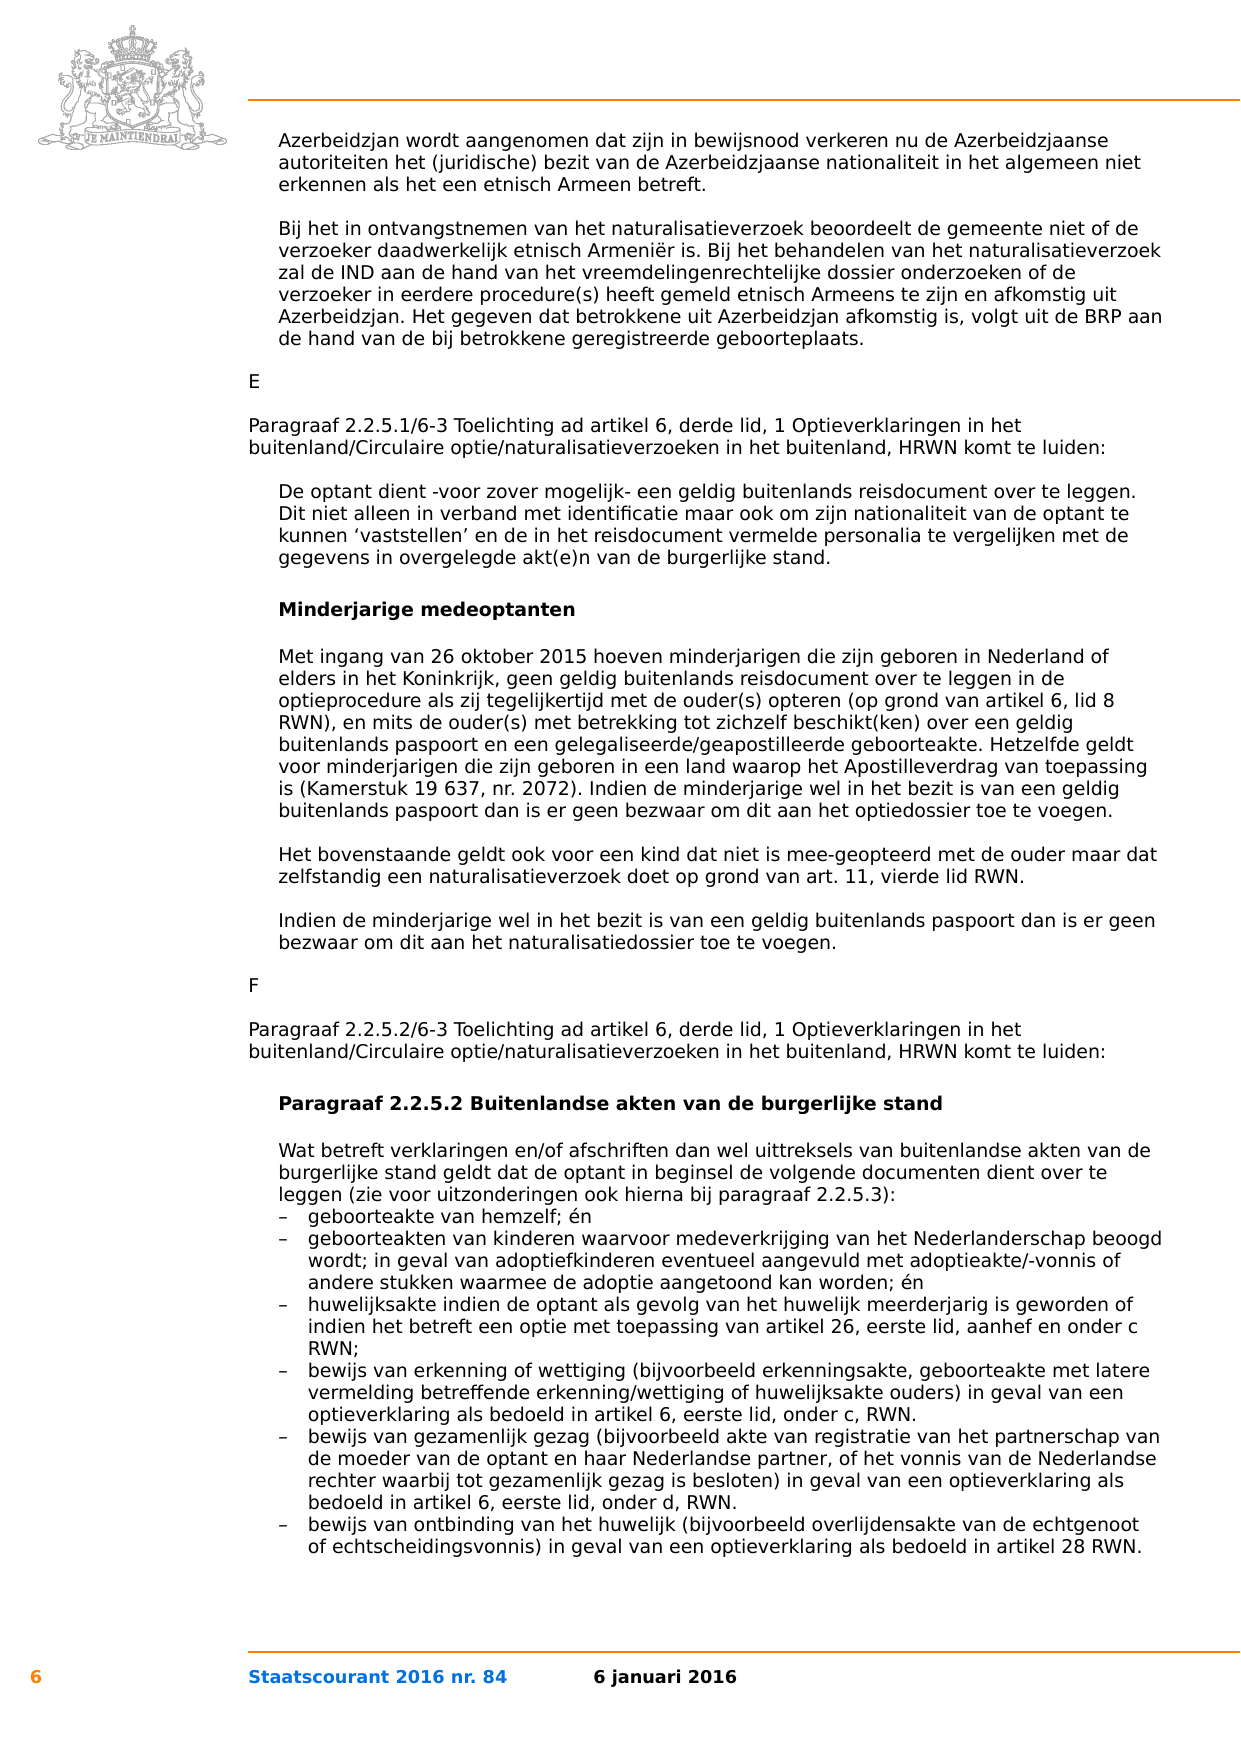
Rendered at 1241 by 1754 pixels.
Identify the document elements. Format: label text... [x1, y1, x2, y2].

text F [248, 975, 1163, 997]
picture [38, 25, 227, 150]
text E [248, 371, 1163, 393]
text Bij het in ontvangstnemen van het naturalisatieverzoek beoordeelt de gemeente niet of de verzoeker daadwerkelijk etnisch Armeniër is. Bij het behandelen van het naturalisatieverzoek zal de IND aan de hand van het vreemdelingenrechtelijke dossier onderzoeken of de verzoeker in eerdere procedure(s) heeft gemeld etnisch Armeens te zijn en afkomstig uit Azerbeidzjan. Het gegeven dat betrokkene uit Azerbeidzjan afkomstig is, volgt uit de BRP aan de hand van de bij betrokkene geregistreerde geboorteplaats. [278, 218, 1163, 349]
subtitle Paragraaf 2.2.5.2 Buitenlandse akten van de burgerlijke stand [278, 1093, 1163, 1115]
text – geboorteakte van hemzelf; én [278, 1206, 1163, 1228]
text – bewijs van ontbinding van het huwelijk (bijvoorbeeld overlijdensakte van de echtgenoot of echtscheidingsvonnis) in geval van een optieverklaring als bedoeld in artikel 28 RWN. [278, 1514, 1163, 1558]
text Paragraaf 2.2.5.1/6-3 Toelichting ad artikel 6, derde lid, 1 Optieverklaringen in het buitenland/Circulaire optie/naturalisatieverzoeken in het buitenland, HRWN komt te luiden: [248, 415, 1163, 459]
text Paragraaf 2.2.5.2/6-3 Toelichting ad artikel 6, derde lid, 1 Optieverklaringen in het buitenland/Circulaire optie/naturalisatieverzoeken in het buitenland, HRWN komt te luiden: [248, 1019, 1163, 1063]
subtitle Minderjarige medeoptanten [278, 599, 1163, 621]
text Wat betreft verklaringen en/of afschriften dan wel uittreksels van buitenlandse akten van de burgerlijke stand geldt dat de optant in beginsel de volgende documenten dient over te leggen (zie voor uitzonderingen ook hierna bij paragraaf 2.2.5.3): [278, 1140, 1163, 1206]
text – bewijs van erkenning of wettiging (bijvoorbeeld erkenningsakte, geboorteakte met latere vermelding betreffende erkenning/wettiging of huwelijksakte ouders) in geval van een optieverklaring als bedoeld in artikel 6, eerste lid, onder c, RWN. [278, 1360, 1163, 1426]
text Het bovenstaande geldt ook voor een kind dat niet is mee-geopteerd met de ouder maar dat zelfstandig een naturalisatieverzoek doet op grond van art. 11, vierde lid RWN. [278, 844, 1163, 888]
text – bewijs van gezamenlijk gezag (bijvoorbeeld akte van registratie van het partnerschap van de moeder van de optant en haar Nederlandse partner, of het vonnis van de Nederlandse rechter waarbij tot gezamenlijk gezag is besloten) in geval van een optieverklaring als bedoeld in artikel 6, eerste lid, onder d, RWN. [278, 1426, 1163, 1514]
text Azerbeidzjan wordt aangenomen dat zijn in bewijsnood verkeren nu de Azerbeidzjaanse autoriteiten het (juridische) bezit van de Azerbeidzjaanse nationaliteit in het algemeen niet erkennen als het een etnisch Armeen betreft. [278, 130, 1163, 196]
text Met ingang van 26 oktober 2015 hoeven minderjarigen die zijn geboren in Nederland of elders in het Koninkrijk, geen geldig buitenlands reisdocument over te leggen in de optieprocedure als zij tegelijkertijd met de ouder(s) opteren (op grond van artikel 6, lid 8 RWN), en mits de ouder(s) met betrekking tot zichzelf beschikt(ken) over een geldig buitenlands paspoort en een gelegaliseerde/geapostilleerde geboorteakte. Hetzelfde geldt voor minderjarigen die zijn geboren in een land waarop het Apostilleverdrag van toepassing is (Kamerstuk 19 637, nr. 2072). Indien de minderjarige wel in het bezit is van een geldig buitenlands paspoort dan is er geen bezwaar om dit aan het optiedossier toe te voegen. [278, 646, 1163, 822]
text Indien de minderjarige wel in het bezit is van een geldig buitenlands paspoort dan is er geen bezwaar om dit aan het naturalisatiedossier toe te voegen. [278, 909, 1163, 953]
text De optant dient -voor zover mogelijk- een geldig buitenlands reisdocument over te leggen. Dit niet alleen in verband met identificatie maar ook om zijn nationaliteit van de optant te kunnen ‘vaststellen’ en de in het reisdocument vermelde personalia te vergelijken met de gegevens in overgelegde akt(e)n van de burgerlijke stand. [278, 481, 1163, 569]
text – huwelijksakte indien de optant als gevolg van het huwelijk meerderjarig is geworden of indien het betreft een optie met toepassing van artikel 26, eerste lid, aanhef en onder c RWN; [278, 1294, 1163, 1360]
text – geboorteakten van kinderen waarvoor medeverkrijging van het Nederlanderschap beoogd wordt; in geval van adoptiefkinderen eventueel aangevuld met adoptieakte/-vonnis of andere stukken waarmee de adoptie aangetoond kan worden; én [278, 1228, 1163, 1294]
